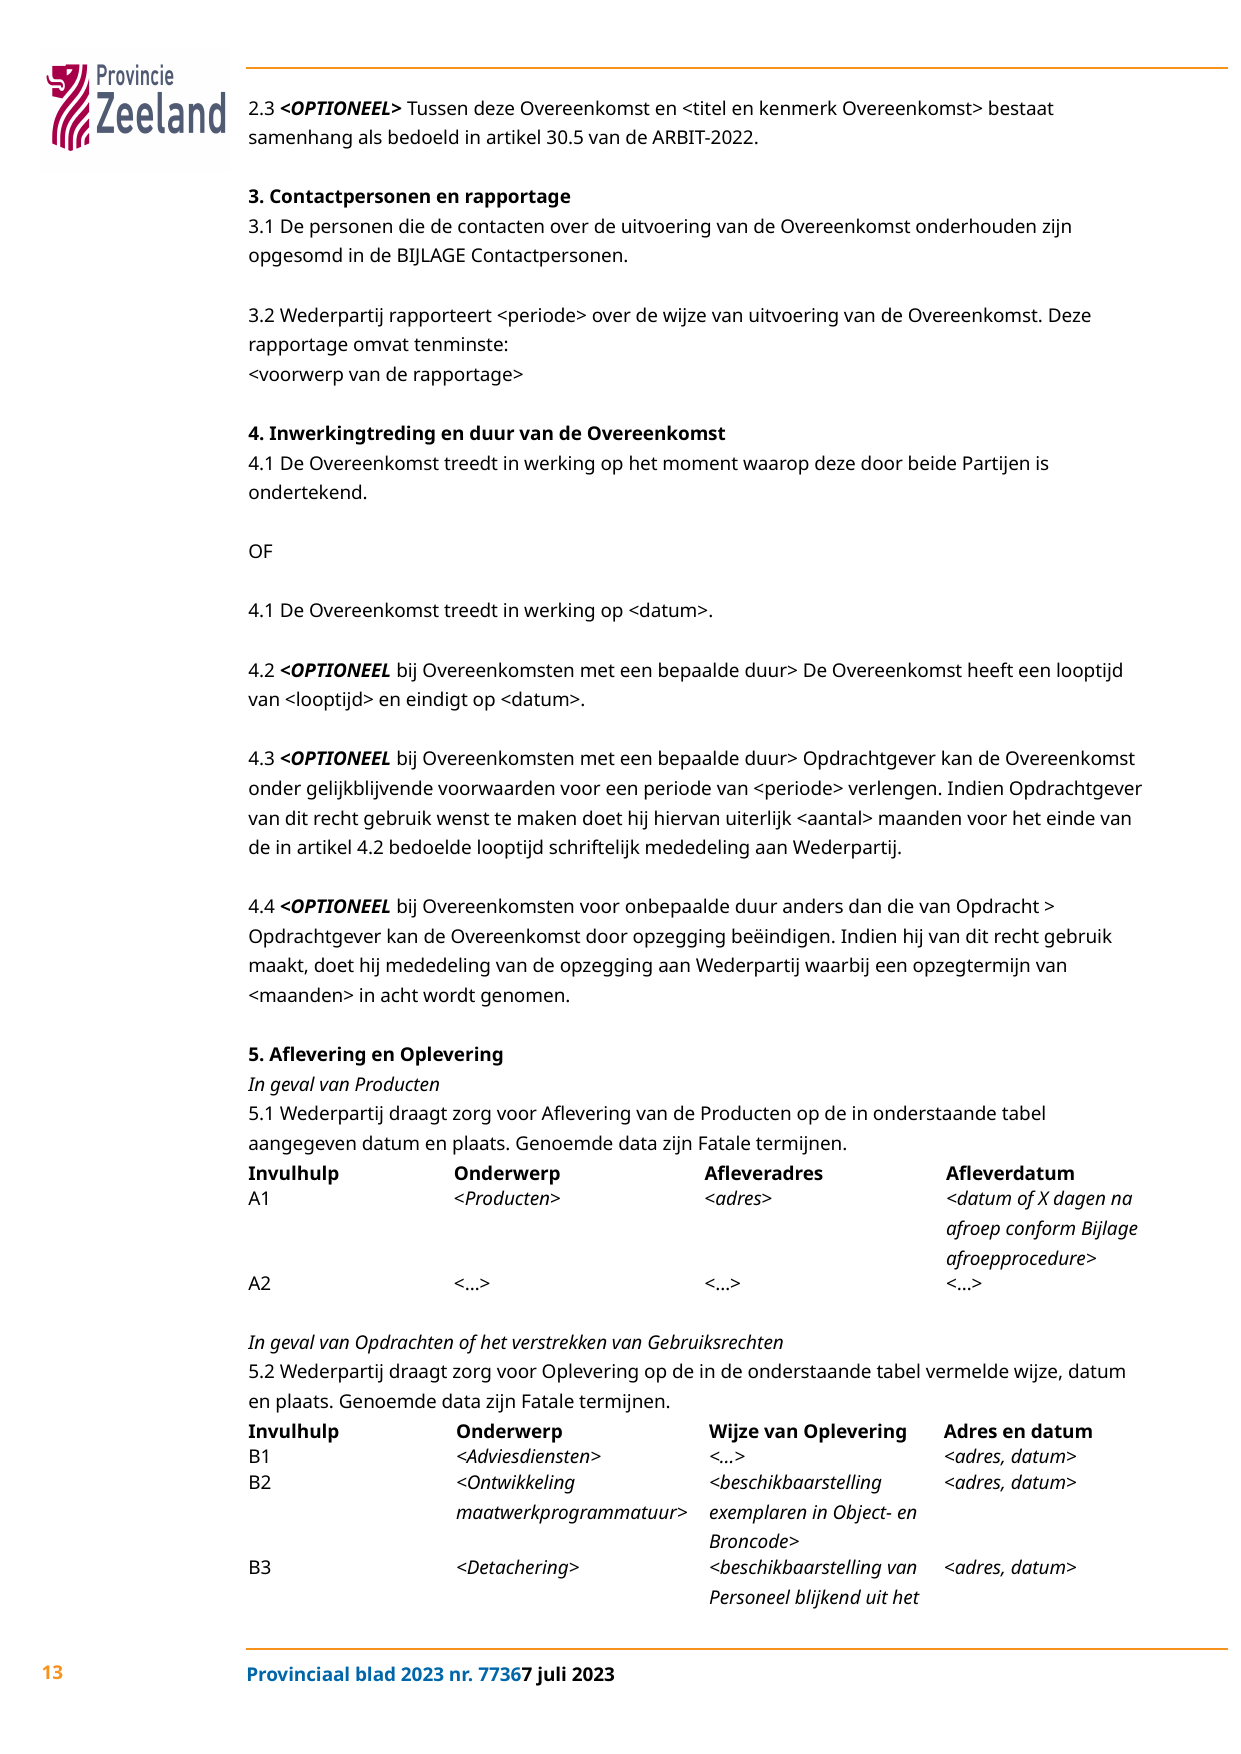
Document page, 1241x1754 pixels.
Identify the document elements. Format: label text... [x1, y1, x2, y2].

text 5.1 Wederpartij draagt zorg voor Aflevering van de Producten op de in onderstaande tabel aangegeven datum en plaats. Genoemde data zijn Fatale termijnen. [248, 1101, 1152, 1156]
text 3.1 De personen die de contacten over de uitvoering van de Overeenkomst onderhouden zijn opgesomd in de BIJLAGE Contactpersonen. [248, 213, 1152, 268]
table_cell <adres, datum> [944, 1554, 1152, 1609]
table_header Onderwerp [454, 1160, 704, 1186]
text 4. Inwerkingtreding en duur van de Overeenkomst [248, 420, 1152, 446]
table_cell <…> [709, 1444, 944, 1469]
table_cell A2 [248, 1271, 454, 1296]
table_cell <datum of X dagen na afroep conform Bijlage afroepprocedure> [946, 1186, 1152, 1271]
text 4.4 <OPTIONEEL bij Overeenkomsten voor onbepaalde duur anders dan die van Opdracht > Opdrachtgever kan de Overeenkomst door opzegging beëindigen. Indien hij van dit recht gebruik maakt, doet hij mededeling van de opzegging aan Wederpartij waarbij een opzegtermijn van <maanden> in acht wordt genomen. [248, 893, 1152, 1008]
text 3. Contactpersonen en rapportage [248, 183, 1152, 209]
table_cell <Producten> [454, 1186, 704, 1271]
table_header Afleverdatum [946, 1160, 1152, 1186]
table_cell <…> [704, 1271, 946, 1296]
table_cell <adres, datum> [944, 1469, 1152, 1554]
table_cell <Detachering> [456, 1554, 709, 1609]
table_cell <beschikbaarstelling exemplaren in Object- en Broncode> [709, 1469, 944, 1554]
table_cell <…> [946, 1271, 1152, 1296]
table_cell <Ontwikkeling maatwerkprogrammatuur> [456, 1469, 709, 1554]
table_cell <…> [454, 1271, 704, 1296]
text In geval van Opdrachten of het verstrekken van Gebruiksrechten [248, 1329, 1152, 1355]
text 5. Aflevering en Oplevering [248, 1041, 1152, 1067]
table_cell <adres> [704, 1186, 946, 1271]
table_cell <Adviesdiensten> [456, 1444, 709, 1469]
text 5.2 Wederpartij draagt zorg voor Oplevering op de in de onderstaande tabel vermelde wijze, datum en plaats. Genoemde data zijn Fatale termijnen. [248, 1359, 1152, 1414]
text OF [248, 538, 1152, 564]
text 2.3 <OPTIONEEL> Tussen deze Overeenkomst en <titel en kenmerk Overeenkomst> bestaat samenhang als bedoeld in artikel 30.5 van de ARBIT-2022. [248, 95, 1152, 150]
text In geval van Producten [248, 1071, 1152, 1097]
table_header Wijze van Oplevering [709, 1418, 944, 1444]
table_cell B1 [248, 1444, 456, 1469]
text 4.1 De Overeenkomst treedt in werking op het moment waarop deze door beide Partijen is ondertekend. [248, 450, 1152, 505]
table_cell <beschikbaarstelling van Personeel blijkend uit het [709, 1554, 944, 1609]
table_header Afleveradres [704, 1160, 946, 1186]
table_header Invulhulp [248, 1418, 456, 1444]
text 4.1 De Overeenkomst treedt in werking op <datum>. [248, 598, 1152, 623]
table_header Invulhulp [248, 1160, 454, 1186]
text 3.2 Wederpartij rapporteert <periode> over de wijze van uitvoering van de Overeenkomst. Deze rapportage omvat tenminste: [248, 302, 1152, 357]
text <voorwerp van de rapportage> [248, 361, 1152, 387]
text 4.3 <OPTIONEEL bij Overeenkomsten met een bepaalde duur> Opdrachtgever kan de Overeenkomst onder gelijkblijvende voorwaarden voor een periode van <periode> verlengen. Indien Opdrachtgever van dit recht gebruik wenst te maken doet hij hiervan uiterlijk <aantal> maanden voor het einde van de in artikel 4.2 bedoelde looptijd schriftelijk mededeling aan Wederpartij. [248, 746, 1152, 860]
picture [41, 47, 231, 172]
table_cell B3 [248, 1554, 456, 1609]
text 4.2 <OPTIONEEL bij Overeenkomsten met een bepaalde duur> De Overeenkomst heeft een looptijd van <looptijd> en eindigt op <datum>. [248, 657, 1152, 712]
table_cell A1 [248, 1186, 454, 1271]
table_cell B2 [248, 1469, 456, 1554]
table_header Adres en datum [944, 1418, 1152, 1444]
table_header Onderwerp [456, 1418, 709, 1444]
table_cell <adres, datum> [944, 1444, 1152, 1469]
